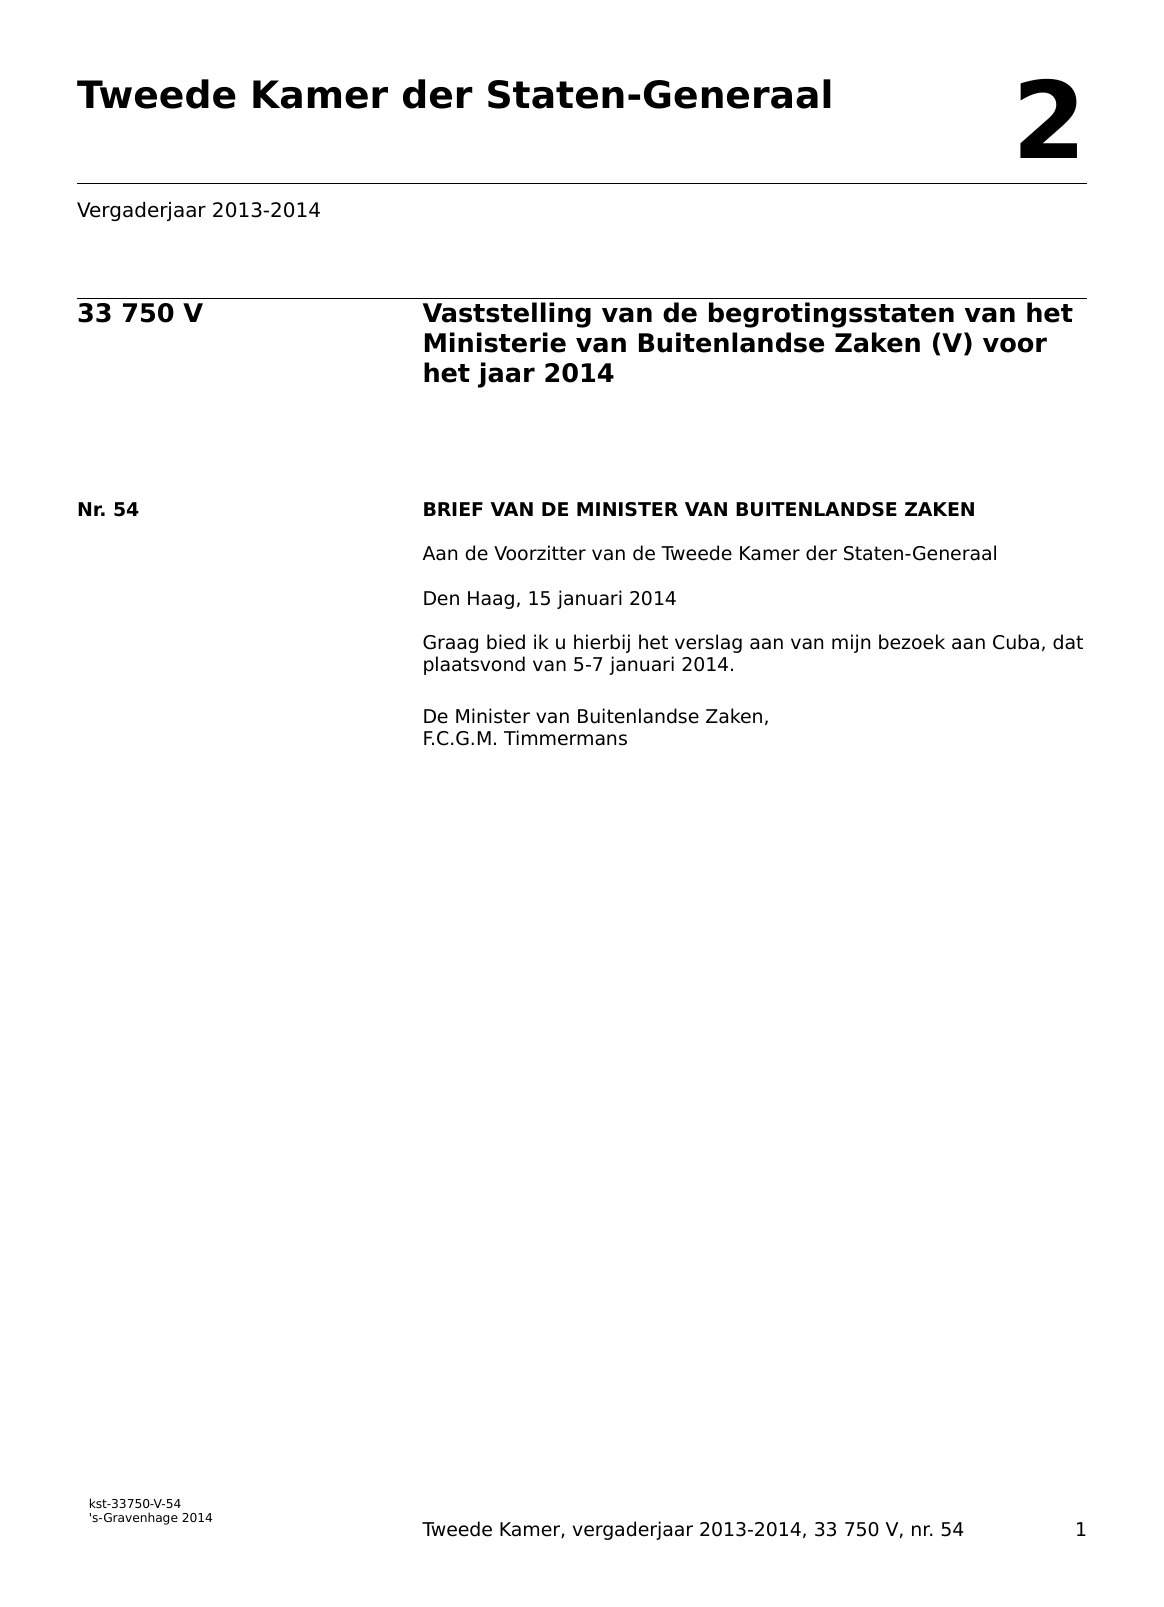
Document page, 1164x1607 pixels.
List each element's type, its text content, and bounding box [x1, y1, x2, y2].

subtitle Nr. 54 BRIEF VAN DE MINISTER VAN BUITENLANDSE ZAKEN [77, 499, 1087, 521]
text kst-33750-V-54 [88, 1497, 323, 1511]
subtitle 33 750 V Vaststelling van de begrotingsstaten van het Ministerie van Buitenlandse Zaken (V) voor het jaar 2014 [77, 299, 1087, 388]
text Den Haag, 15 januari 2014 [422, 587, 1087, 609]
table_header Tweede Kamer der Staten-Generaal [77, 59, 886, 183]
text Aan de Voorzitter van de Tweede Kamer der Staten-Generaal [422, 543, 1087, 565]
text Graag bied ik u hierbij het verslag aan van mijn bezoek aan Cuba, dat plaatsvond van 5-7 januari 2014. [422, 632, 1087, 676]
text 's-Gravenhage 2014 [88, 1511, 323, 1525]
table_header 2 [886, 59, 1087, 183]
table_cell Vergaderjaar 2013-2014 [77, 184, 1087, 298]
text De Minister van Buitenlandse Zaken, F.C.G.M. Timmermans [422, 706, 1087, 749]
